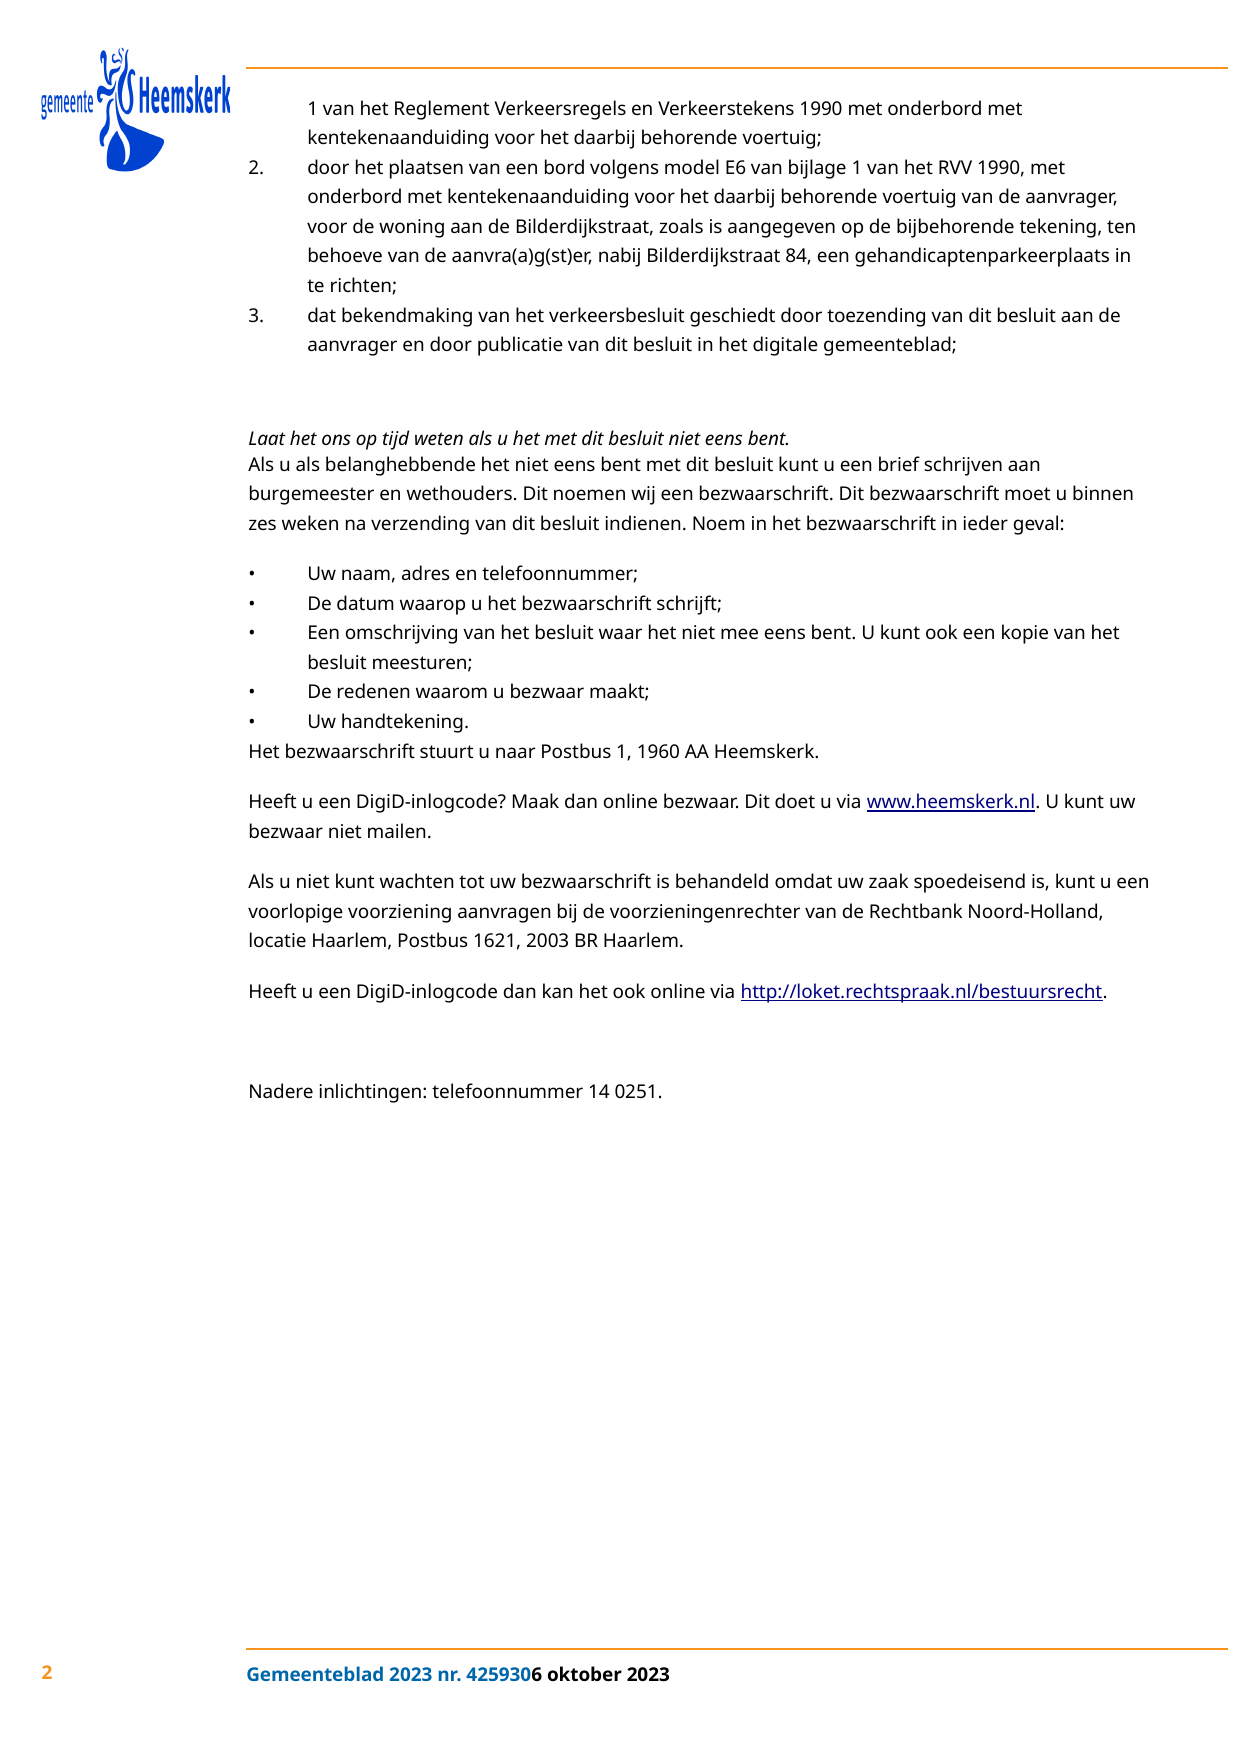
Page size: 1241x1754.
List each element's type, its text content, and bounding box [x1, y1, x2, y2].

list Uw naam, adres en telefoonnummer; [248, 560, 1152, 586]
list Uw handtekening. [248, 708, 1152, 734]
list De datum waarop u het bezwaarschrift schrijft; [248, 590, 1152, 616]
text Als u niet kunt wachten tot uw bezwaarschrift is behandeld omdat uw zaak spoedeisend is, kunt u een voorlopige voorziening aanvragen bij de voorzieningenrechter van de Rechtbank Noord-Holland, locatie Haarlem, Postbus 1621, 2003 BR Haarlem. [248, 868, 1152, 953]
picture [41, 47, 231, 172]
text Het bezwaarschrift stuurt u naar Postbus 1, 1960 AA Heemskerk. [248, 738, 1152, 763]
list 1 van het Reglement Verkeersregels en Verkeerstekens 1990 met onderbord met kentekenaanduiding voor het daarbij behorende voertuig; [248, 95, 1152, 150]
list Een omschrijving van het besluit waar het niet mee eens bent. U kunt ook een kopie van het besluit meesturen; [248, 619, 1152, 675]
list De redenen waarom u bezwaar maakt; [248, 679, 1152, 704]
text Nadere inlichtingen: telefoonnummer 14 0251. [248, 1079, 1152, 1104]
list dat bekendmaking van het verkeersbesluit geschiedt door toezending van dit besluit aan de aanvrager en door publicatie van dit besluit in het digitale gemeenteblad; [248, 302, 1152, 357]
text Laat het ons op tijd weten als u het met dit besluit niet eens bent. [248, 425, 1152, 451]
text Heeft u een DigiD-inlogcode? Maak dan online bezwaar. Dit doet u via www.heemskerk.nl. U kunt uw bezwaar niet mailen. [248, 788, 1152, 843]
text Heeft u een DigiD-inlogcode dan kan het ook online via http://loket.rechtspraak.nl/bestuursrecht. [248, 978, 1152, 1003]
text Als u als belanghebbende het niet eens bent met dit besluit kunt u een brief schrijven aan burgemeester en wethouders. Dit noemen wij een bezwaarschrift. Dit bezwaarschrift moet u binnen zes weken na verzending van dit besluit indienen. Noem in het bezwaarschrift in ieder geval: [248, 451, 1152, 536]
list door het plaatsen van een bord volgens model E6 van bijlage 1 van het RVV 1990, met onderbord met kentekenaanduiding voor het daarbij behorende voertuig van de aanvrager, voor de woning aan de Bilderdijkstraat, zoals is aangegeven op de bijbehorende tekening, ten behoeve van de aanvra(a)g(st)er, nabij Bilderdijkstraat 84, een gehandicaptenparkeerplaats in te richten; [248, 154, 1152, 298]
